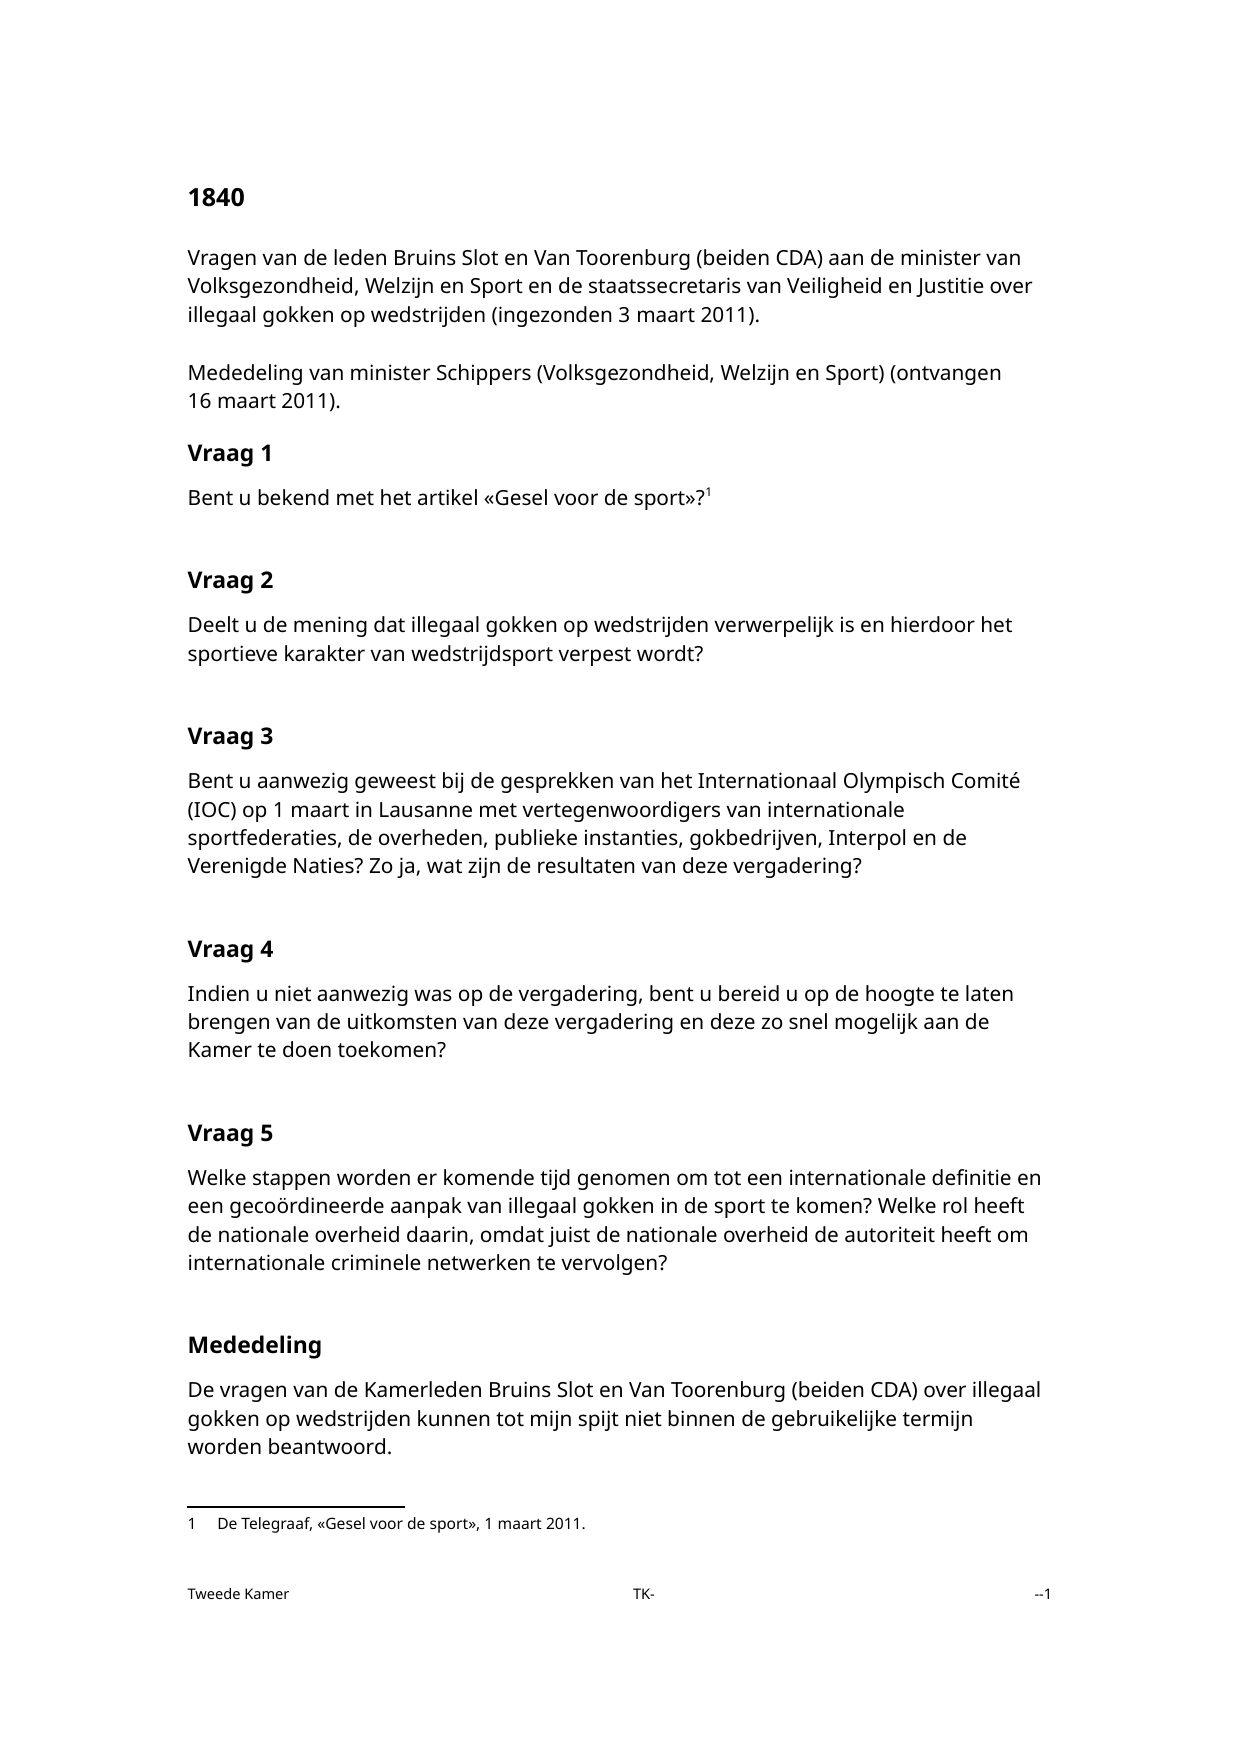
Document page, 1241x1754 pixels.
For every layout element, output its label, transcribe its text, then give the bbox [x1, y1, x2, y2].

subtitle Vraag 5 [187, 1117, 1053, 1148]
subtitle Mededeling [187, 1329, 1053, 1360]
text Indien u niet aanwezig was op de vergadering, bent u bereid u op de hoogte te laten brengen van de uitkomsten van deze vergadering en deze zo snel mogelijk aan de Kamer te doen toekomen? [187, 979, 1053, 1064]
text Deelt u de mening dat illegaal gokken op wedstrijden verwerpelijk is en hierdoor het sportieve karakter van wedstrijdsport verpest wordt? [187, 611, 1053, 667]
text Vragen van de leden Bruins Slot en Van Toorenburg (beiden CDA) aan de minister van Volksgezondheid, Welzijn en Sport en de staatssecretaris van Veiligheid en Justitie over illegaal gokken op wedstrijden (ingezonden 3 maart 2011). [187, 243, 1053, 328]
text De Telegraaf, «Gesel voor de sport», 1 maart 2011. [187, 1506, 1053, 1534]
subtitle Vraag 3 [187, 720, 1053, 751]
text 1840 [187, 179, 1053, 213]
text Bent u aanwezig geweest bij de gesprekken van het Internationaal Olympisch Comité (IOC) op 1 maart in Lausanne met vertegenwoordigers van internationale sportfederaties, de overheden, publieke instanties, gokbedrijven, Interpol en de Verenigde Naties? Zo ja, wat zijn de resultaten van deze vergadering? [187, 766, 1053, 880]
text Bent u bekend met het artikel «Gesel voor de sport»? [187, 483, 1053, 512]
text Welke stappen worden er komende tijd genomen om tot een internationale definitie en een gecoördineerde aanpak van illegaal gokken in de sport te komen? Welke rol heeft de nationale overheid daarin, omdat juist de nationale overheid de autoriteit heeft om internationale criminele netwerken te vervolgen? [187, 1163, 1053, 1277]
text Mededeling van minister Schippers (Volksgezondheid, Welzijn en Sport) (ontvangen 16 maart 2011). [187, 358, 1053, 415]
subtitle Vraag 4 [187, 932, 1053, 964]
subtitle Vraag 1 [187, 437, 1053, 468]
text De vragen van de Kamerleden Bruins Slot en Van Toorenburg (beiden CDA) over illegaal gokken op wedstrijden kunnen tot mijn spijt niet binnen de gebruikelijke termijn worden beantwoord. [187, 1375, 1053, 1461]
subtitle Vraag 2 [187, 564, 1053, 596]
